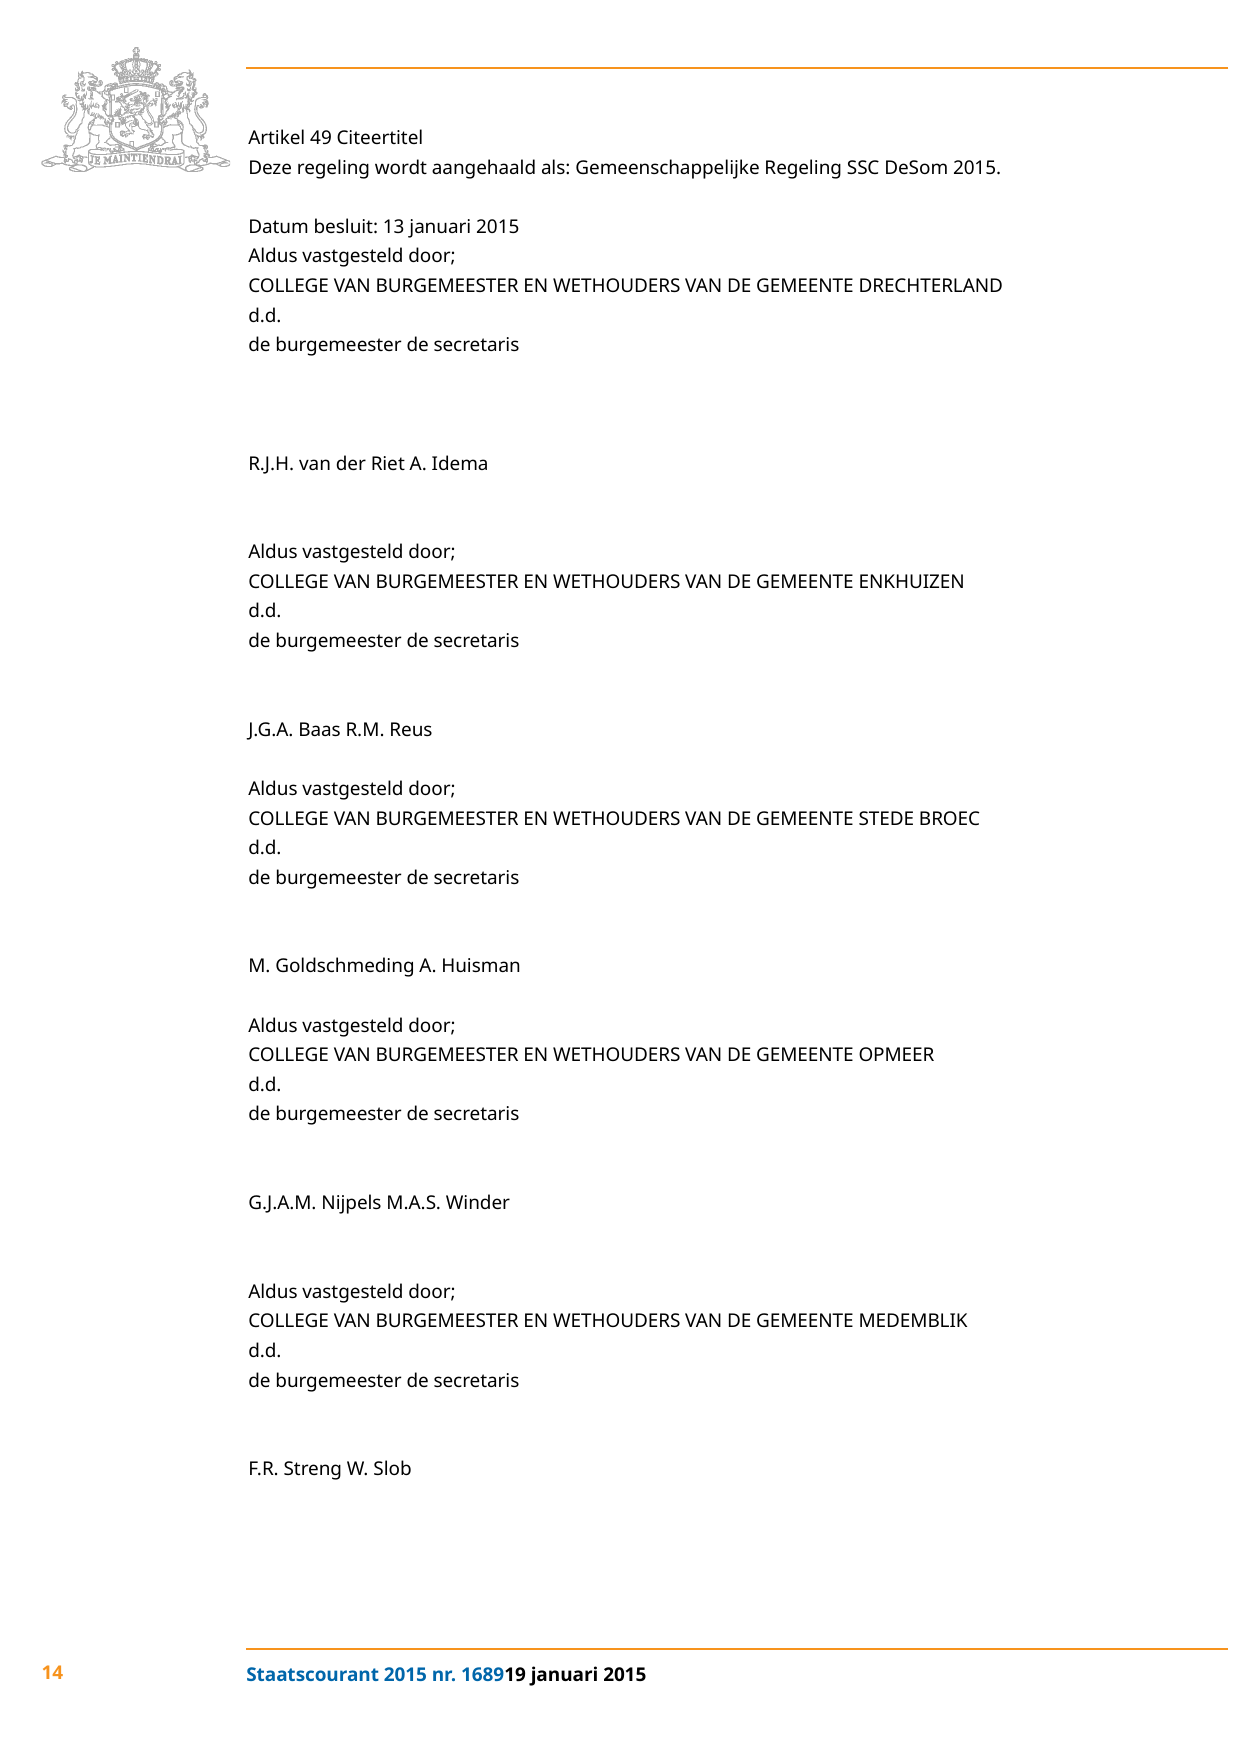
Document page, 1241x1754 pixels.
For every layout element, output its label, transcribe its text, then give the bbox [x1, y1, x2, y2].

text COLLEGE VAN BURGEMEESTER EN WETHOUDERS VAN DE GEMEENTE ENKHUIZEN [248, 568, 1152, 594]
text COLLEGE VAN BURGEMEESTER EN WETHOUDERS VAN DE GEMEENTE STEDE BROEC [248, 805, 1152, 831]
text d.d. [248, 302, 1152, 328]
text Aldus vastgesteld door; [248, 243, 1152, 268]
text de burgemeester de secretaris [248, 864, 1152, 890]
picture [41, 47, 231, 172]
text Aldus vastgesteld door; [248, 1278, 1152, 1304]
text COLLEGE VAN BURGEMEESTER EN WETHOUDERS VAN DE GEMEENTE DRECHTERLAND [248, 272, 1152, 298]
text Artikel 49 Citeertitel [248, 124, 1152, 150]
text R.J.H. van der Riet A. Idema [248, 450, 1152, 476]
text G.J.A.M. Nijpels M.A.S. Winder [248, 1189, 1152, 1215]
text d.d. [248, 1071, 1152, 1097]
text Deze regeling wordt aangehaald als: Gemeenschappelijke Regeling SSC DeSom 2015. [248, 154, 1152, 180]
text Aldus vastgesteld door; [248, 775, 1152, 801]
text J.G.A. Baas R.M. Reus [248, 716, 1152, 742]
text de burgemeester de secretaris [248, 627, 1152, 653]
text M. Goldschmeding A. Huisman [248, 953, 1152, 978]
text F.R. Streng W. Slob [248, 1456, 1152, 1481]
text d.d. [248, 598, 1152, 623]
text Aldus vastgesteld door; [248, 538, 1152, 564]
text COLLEGE VAN BURGEMEESTER EN WETHOUDERS VAN DE GEMEENTE MEDEMBLIK [248, 1308, 1152, 1333]
text de burgemeester de secretaris [248, 1367, 1152, 1393]
text d.d. [248, 834, 1152, 860]
text de burgemeester de secretaris [248, 1101, 1152, 1126]
text COLLEGE VAN BURGEMEESTER EN WETHOUDERS VAN DE GEMEENTE OPMEER [248, 1041, 1152, 1067]
text Datum besluit: 13 januari 2015 [248, 213, 1152, 239]
text Aldus vastgesteld door; [248, 1012, 1152, 1038]
text de burgemeester de secretaris [248, 331, 1152, 357]
text d.d. [248, 1337, 1152, 1363]
